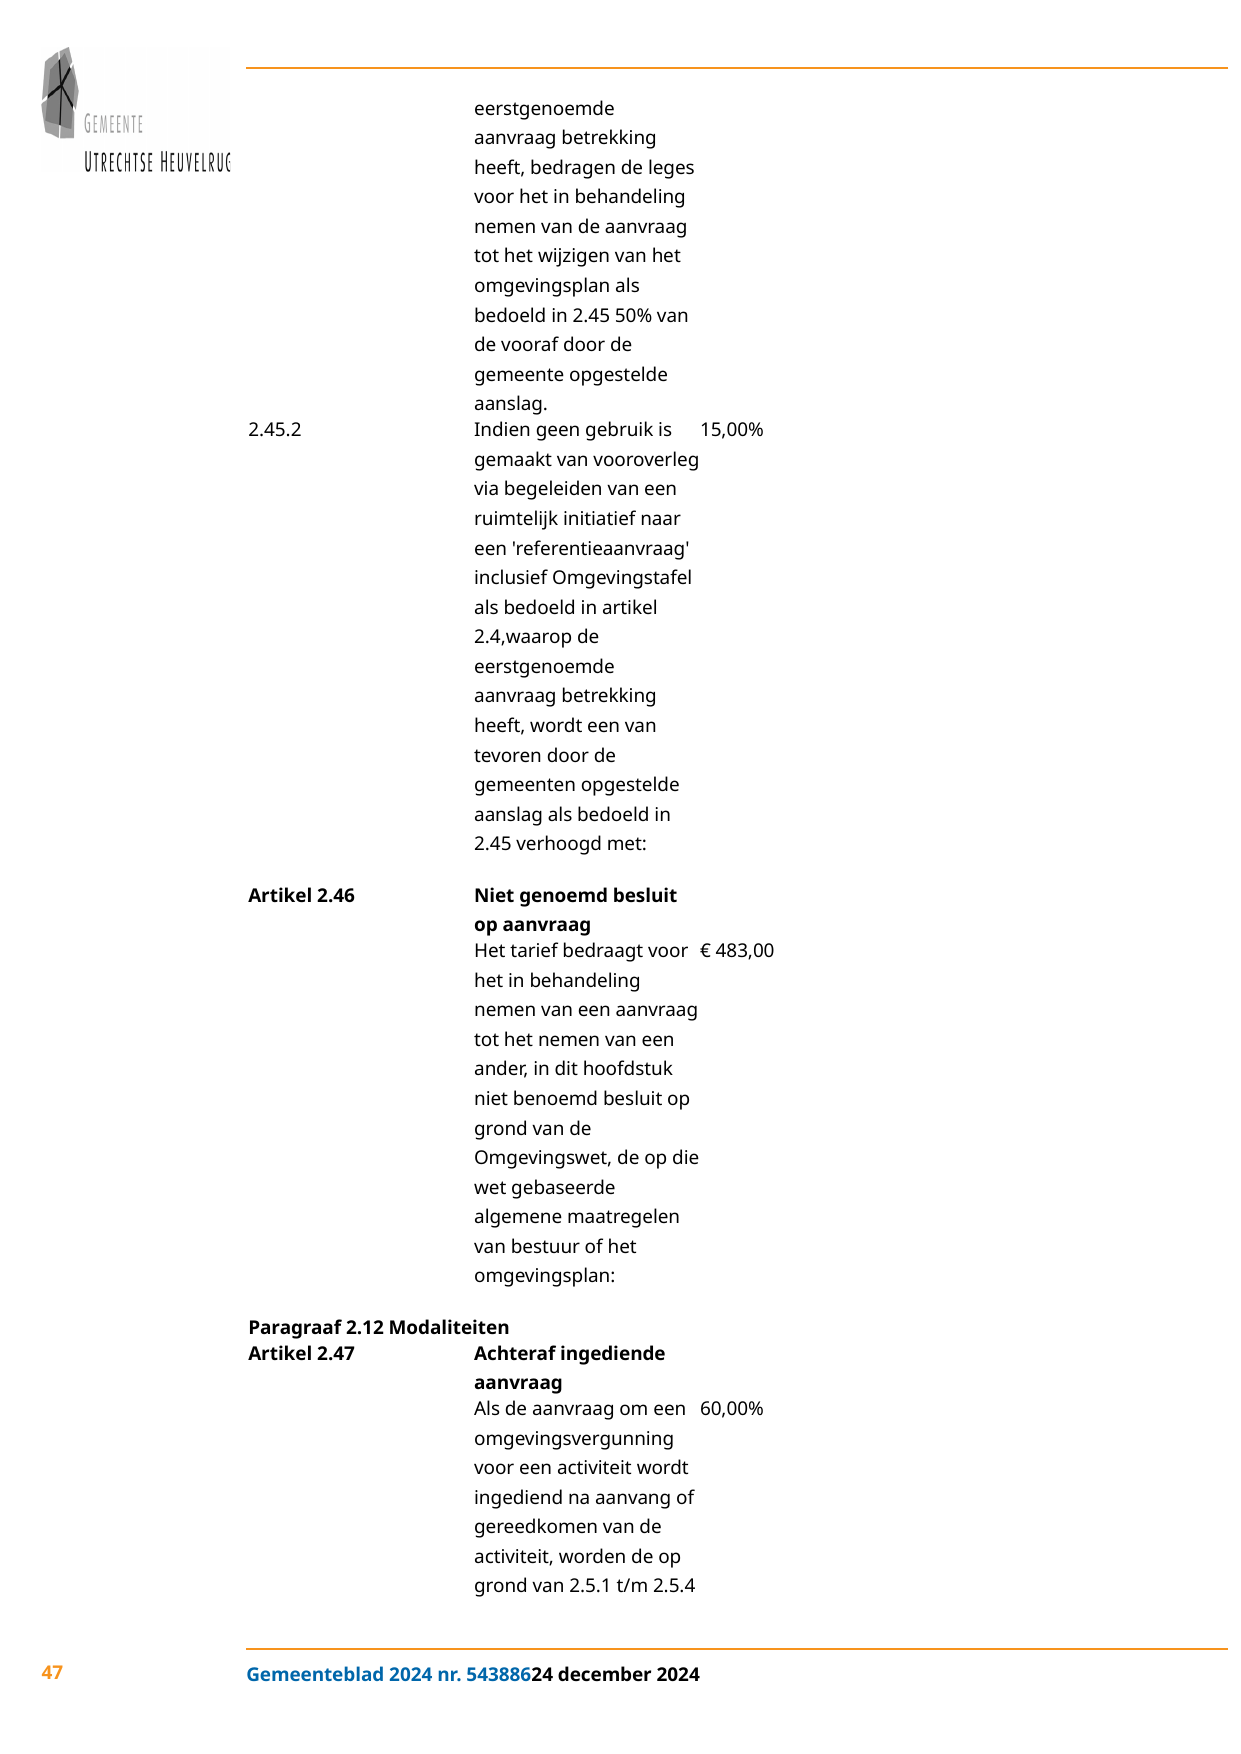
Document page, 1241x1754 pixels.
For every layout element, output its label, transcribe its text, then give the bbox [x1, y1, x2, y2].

table_cell [700, 882, 1152, 937]
table_cell [248, 95, 474, 416]
table_cell Artikel 2.46 [248, 882, 474, 937]
table_cell Artikel 2.47 [248, 1340, 474, 1395]
table_cell Het tarief bedraagt voor het in behandeling nemen van een aanvraag tot het nemen van een ander, in dit hoofdstuk niet benoemd besluit op grond van de Omgevingswet, de op die wet gebaseerde algemene maatregelen van bestuur of het omgevingsplan: [474, 937, 700, 1288]
table_cell [248, 856, 474, 882]
picture [41, 47, 231, 172]
table_cell [700, 1314, 1152, 1340]
table_cell Niet genoemd besluit op aanvraag [474, 882, 700, 937]
table_cell [700, 95, 1152, 416]
table_cell 2.45.2 [248, 416, 474, 856]
table_cell eerstgenoemde aanvraag betrekking heeft, bedragen de leges voor het in behandeling nemen van de aanvraag tot het wijzigen van het omgevingsplan als bedoeld in 2.45 50% van de vooraf door de gemeente opgestelde aanslag. [474, 95, 700, 416]
table_cell 15,00% [700, 416, 1152, 856]
table_cell Paragraaf 2.12 Modaliteiten [248, 1314, 700, 1340]
table_cell [248, 1395, 474, 1598]
table_cell 60,00% [700, 1395, 1152, 1598]
table_cell [700, 1340, 1152, 1395]
table_cell Indien geen gebruik is gemaakt van vooroverleg via begeleiden van een ruimtelijk initiatief naar een 'referentieaanvraag' inclusief Omgevingstafel als bedoeld in artikel 2.4,waarop de eerstgenoemde aanvraag betrekking heeft, wordt een van tevoren door de gemeenten opgestelde aanslag als bedoeld in 2.45 verhoogd met: [474, 416, 700, 856]
table_cell [248, 937, 474, 1288]
table_cell Achteraf ingediende aanvraag [474, 1340, 700, 1395]
table_cell Als de aanvraag om een omgevingsvergunning voor een activiteit wordt ingediend na aanvang of gereedkomen van de activiteit, worden de op grond van 2.5.1 t/m 2.5.4 [474, 1395, 700, 1598]
table_cell [248, 1289, 474, 1314]
table_cell [474, 1289, 700, 1314]
table_cell [700, 856, 1152, 882]
table_cell [474, 856, 700, 882]
table_cell [700, 1289, 1152, 1314]
table_cell € 483,00 [700, 937, 1152, 1288]
